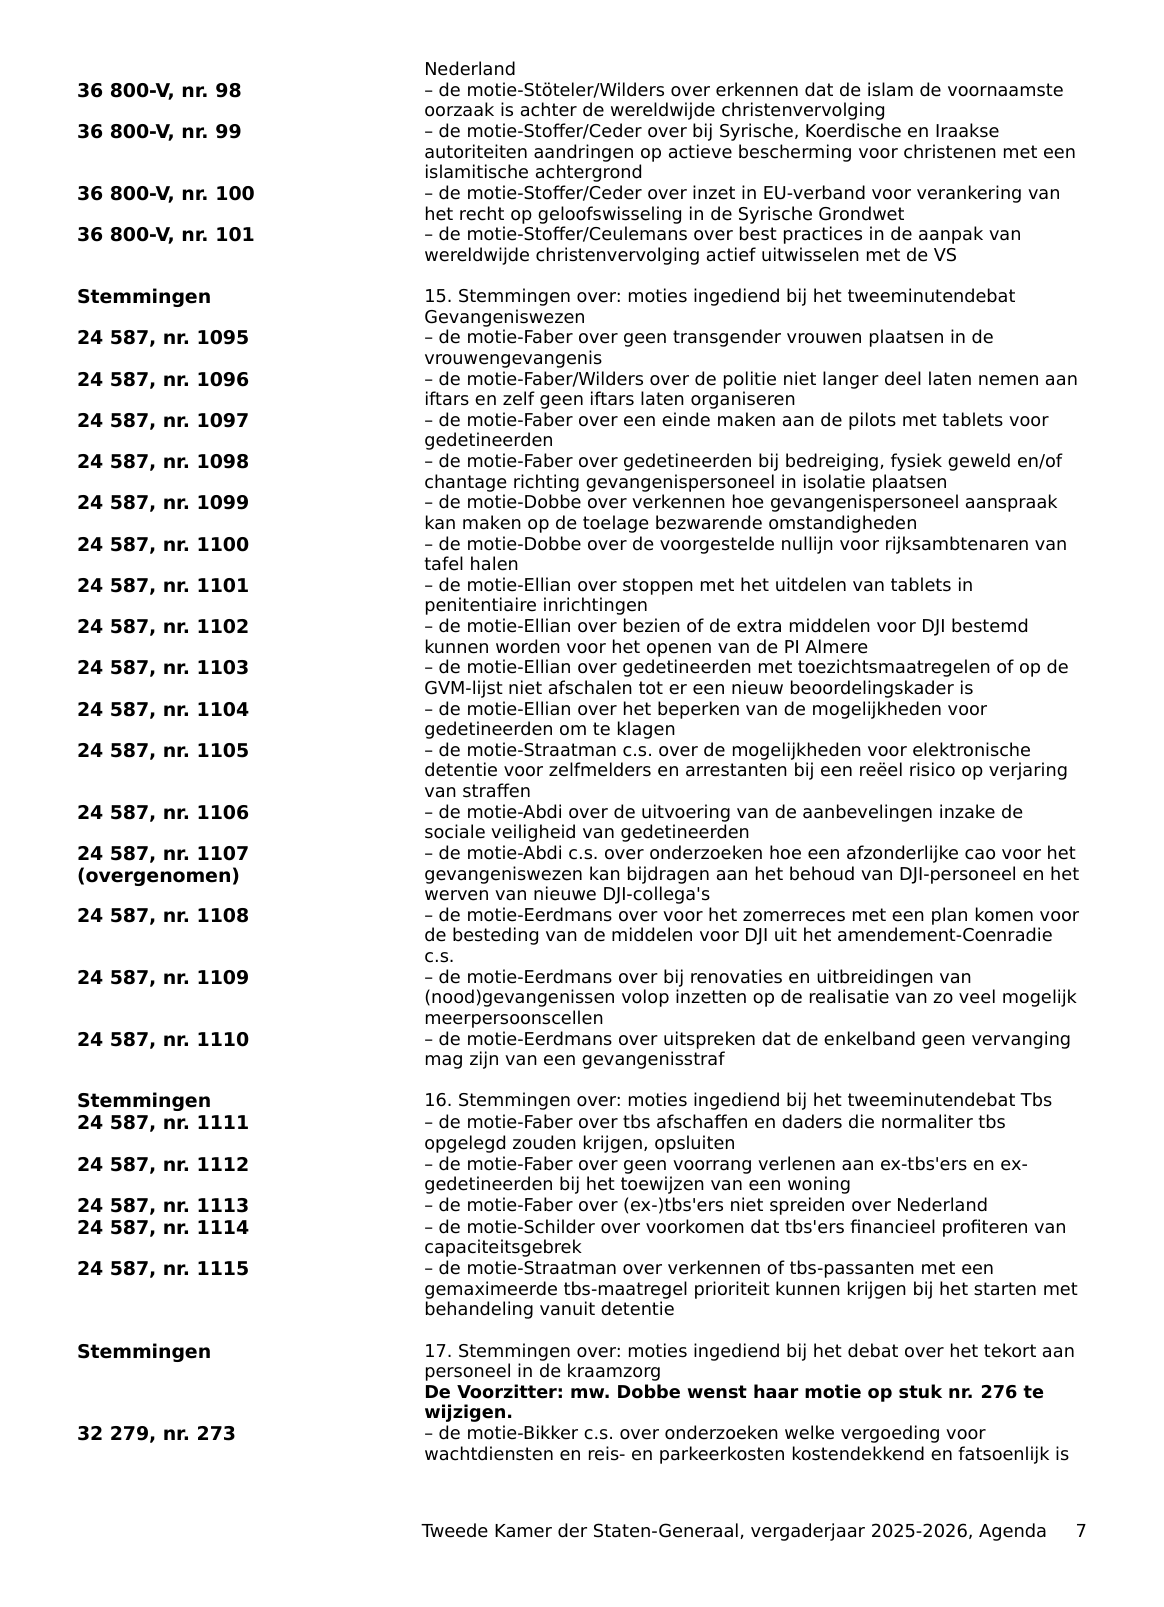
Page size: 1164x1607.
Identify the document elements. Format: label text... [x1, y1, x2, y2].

table_cell 24 587, nr. 1112 [77, 1154, 401, 1195]
table_cell [401, 1320, 418, 1341]
table_cell [401, 410, 418, 451]
table_cell [401, 657, 418, 698]
table_cell – de motie-Ellian over gedetineerden met toezichtsmaatregelen of op de GVM-lijst niet afschalen tot er een nieuw beoordelingskader is [418, 657, 1087, 698]
table_cell [401, 905, 418, 967]
table_cell [401, 534, 418, 575]
table_cell [401, 1341, 418, 1382]
table_cell – de motie-Stoffer/Ceder over inzet in EU-verband voor verankering van het recht op geloofswisseling in de Syrische Grondwet [418, 183, 1087, 224]
table_cell 24 587, nr. 1109 [77, 967, 401, 1028]
table_cell [401, 286, 418, 327]
table_cell 24 587, nr. 1111 [77, 1112, 401, 1153]
table_cell 24 587, nr. 1096 [77, 369, 401, 410]
table_cell – de motie-Dobbe over verkennen hoe gevangenispersoneel aanspraak kan maken op de toelage bezwarende omstandigheden [418, 492, 1087, 533]
table_cell 24 587, nr. 1110 [77, 1029, 401, 1070]
table_cell [401, 1112, 418, 1153]
table_cell 24 587, nr. 1098 [77, 451, 401, 492]
table_cell [401, 1070, 418, 1090]
table_cell – de motie-Stöteler/Wilders over erkennen dat de islam de voornaamste oorzaak is achter de wereldwijde christenvervolging [418, 80, 1087, 121]
table_cell – de motie-Faber over geen voorrang verlenen aan ex-tbs'ers en ex-gedetineerden bij het toewijzen van een woning [418, 1154, 1087, 1195]
table_cell 15. Stemmingen over: moties ingediend bij het tweeminutendebat Gevangeniswezen [418, 286, 1087, 327]
table_cell 16. Stemmingen over: moties ingediend bij het tweeminutendebat Tbs [418, 1090, 1087, 1112]
table_cell 36 800-V, nr. 99 [77, 121, 401, 183]
table_cell 24 587, nr. 1106 [77, 802, 401, 843]
table_cell [401, 575, 418, 616]
table_cell – de motie-Eerdmans over uitspreken dat de enkelband geen vervanging mag zijn van een gevangenisstraf [418, 1029, 1087, 1070]
table_cell Stemmingen [77, 1090, 401, 1112]
table_cell – de motie-Eerdmans over bij renovaties en uitbreidingen van (nood)gevangenissen volop inzetten op de realisatie van zo veel mogelijk meerpersoonscellen [418, 967, 1087, 1028]
table_cell Nederland [418, 59, 1087, 80]
table_cell 24 587, nr. 1107 (overgenomen) [77, 843, 401, 905]
table_cell 24 587, nr. 1100 [77, 534, 401, 575]
table_cell – de motie-Faber over tbs afschaffen en daders die normaliter tbs opgelegd zouden krijgen, opsluiten [418, 1112, 1087, 1153]
table_cell 24 587, nr. 1104 [77, 699, 401, 740]
table_cell [77, 1320, 401, 1341]
table_cell [418, 1070, 1087, 1090]
table_cell – de motie-Faber/Wilders over de politie niet langer deel laten nemen aan iftars en zelf geen iftars laten organiseren [418, 369, 1087, 410]
table_cell – de motie-Ellian over stoppen met het uitdelen van tablets in penitentiaire inrichtingen [418, 575, 1087, 616]
table_cell [401, 1154, 418, 1195]
table_cell – de motie-Stoffer/Ceulemans over best practices in de aanpak van wereldwijde christenvervolging actief uitwisselen met de VS [418, 224, 1087, 265]
table_cell – de motie-Faber over geen transgender vrouwen plaatsen in de vrouwengevangenis [418, 327, 1087, 368]
table_cell – de motie-Ellian over het beperken van de mogelijkheden voor gedetineerden om te klagen [418, 699, 1087, 740]
table_cell [401, 843, 418, 905]
table_cell 24 587, nr. 1097 [77, 410, 401, 451]
table_cell [77, 265, 401, 286]
table_cell – de motie-Dobbe over de voorgestelde nullijn voor rijksambtenaren van tafel halen [418, 534, 1087, 575]
table_cell – de motie-Eerdmans over voor het zomerreces met een plan komen voor de besteding van de middelen voor DJI uit het amendement-Coenradie c.s. [418, 905, 1087, 967]
table_cell [401, 183, 418, 224]
table_cell [401, 80, 418, 121]
table_cell [418, 265, 1087, 286]
table_cell 24 587, nr. 1101 [77, 575, 401, 616]
table_cell [401, 327, 418, 368]
table_cell 32 279, nr. 273 [77, 1423, 401, 1464]
table_cell 24 587, nr. 1102 [77, 616, 401, 657]
table_cell 24 587, nr. 1108 [77, 905, 401, 967]
table_cell [401, 121, 418, 183]
table_cell – de motie-Faber over een einde maken aan de pilots met tablets voor gedetineerden [418, 410, 1087, 451]
table_cell [401, 1382, 418, 1423]
table_cell [401, 802, 418, 843]
table_cell – de motie-Abdi over de uitvoering van de aanbevelingen inzake de sociale veiligheid van gedetineerden [418, 802, 1087, 843]
table_cell [418, 1320, 1087, 1341]
table_cell [77, 59, 401, 80]
table_cell [77, 1070, 401, 1090]
table_cell [77, 1382, 401, 1423]
table_cell Stemmingen [77, 286, 401, 327]
table_cell Stemmingen [77, 1341, 401, 1382]
table_cell [401, 265, 418, 286]
table_cell – de motie-Stoffer/Ceder over bij Syrische, Koerdische en Iraakse autoriteiten aandringen op actieve bescherming voor christenen met een islamitische achtergrond [418, 121, 1087, 183]
table_cell 36 800-V, nr. 101 [77, 224, 401, 265]
table_cell 24 587, nr. 1105 [77, 740, 401, 802]
table_cell [401, 1090, 418, 1112]
table_cell [401, 1029, 418, 1070]
table_cell – de motie-Ellian over bezien of de extra middelen voor DJI bestemd kunnen worden voor het openen van de PI Almere [418, 616, 1087, 657]
table_cell – de motie-Bikker c.s. over onderzoeken welke vergoeding voor wachtdiensten en reis- en parkeerkosten kostendekkend en fatsoenlijk is [418, 1423, 1087, 1464]
table_cell – de motie-Faber over (ex-)tbs'ers niet spreiden over Nederland [418, 1195, 1087, 1217]
table_cell – de motie-Schilder over voorkomen dat tbs'ers financieel profiteren van capaciteitsgebrek [418, 1217, 1087, 1258]
table_cell [401, 740, 418, 802]
table_cell De Voorzitter: mw. Dobbe wenst haar motie op stuk nr. 276 te wijzigen. [418, 1382, 1087, 1423]
table_cell 24 587, nr. 1099 [77, 492, 401, 533]
table_cell 24 587, nr. 1095 [77, 327, 401, 368]
table_cell [401, 492, 418, 533]
table_cell [401, 967, 418, 1028]
table_cell 24 587, nr. 1103 [77, 657, 401, 698]
table_cell [401, 1217, 418, 1258]
table_cell – de motie-Straatman c.s. over de mogelijkheden voor elektronische detentie voor zelfmelders en arrestanten bij een reëel risico op verjaring van straffen [418, 740, 1087, 802]
table_cell [401, 59, 418, 80]
table_cell [401, 699, 418, 740]
table_cell [401, 224, 418, 265]
table_cell – de motie-Faber over gedetineerden bij bedreiging, fysiek geweld en/of chantage richting gevangenispersoneel in isolatie plaatsen [418, 451, 1087, 492]
table_cell 36 800-V, nr. 100 [77, 183, 401, 224]
table_cell [401, 1258, 418, 1320]
table_cell [401, 1423, 418, 1464]
table_cell [401, 451, 418, 492]
table_cell – de motie-Abdi c.s. over onderzoeken hoe een afzonderlijke cao voor het gevangeniswezen kan bijdragen aan het behoud van DJI-personeel en het werven van nieuwe DJI-collega's [418, 843, 1087, 905]
table_cell [401, 1195, 418, 1217]
table_cell [401, 616, 418, 657]
table_cell 17. Stemmingen over: moties ingediend bij het debat over het tekort aan personeel in de kraamzorg [418, 1341, 1087, 1382]
table_cell [401, 369, 418, 410]
table_cell 24 587, nr. 1115 [77, 1258, 401, 1320]
table_cell 24 587, nr. 1114 [77, 1217, 401, 1258]
table_cell – de motie-Straatman over verkennen of tbs-passanten met een gemaximeerde tbs-maatregel prioriteit kunnen krijgen bij het starten met behandeling vanuit detentie [418, 1258, 1087, 1320]
table_cell 24 587, nr. 1113 [77, 1195, 401, 1217]
table_cell 36 800-V, nr. 98 [77, 80, 401, 121]
